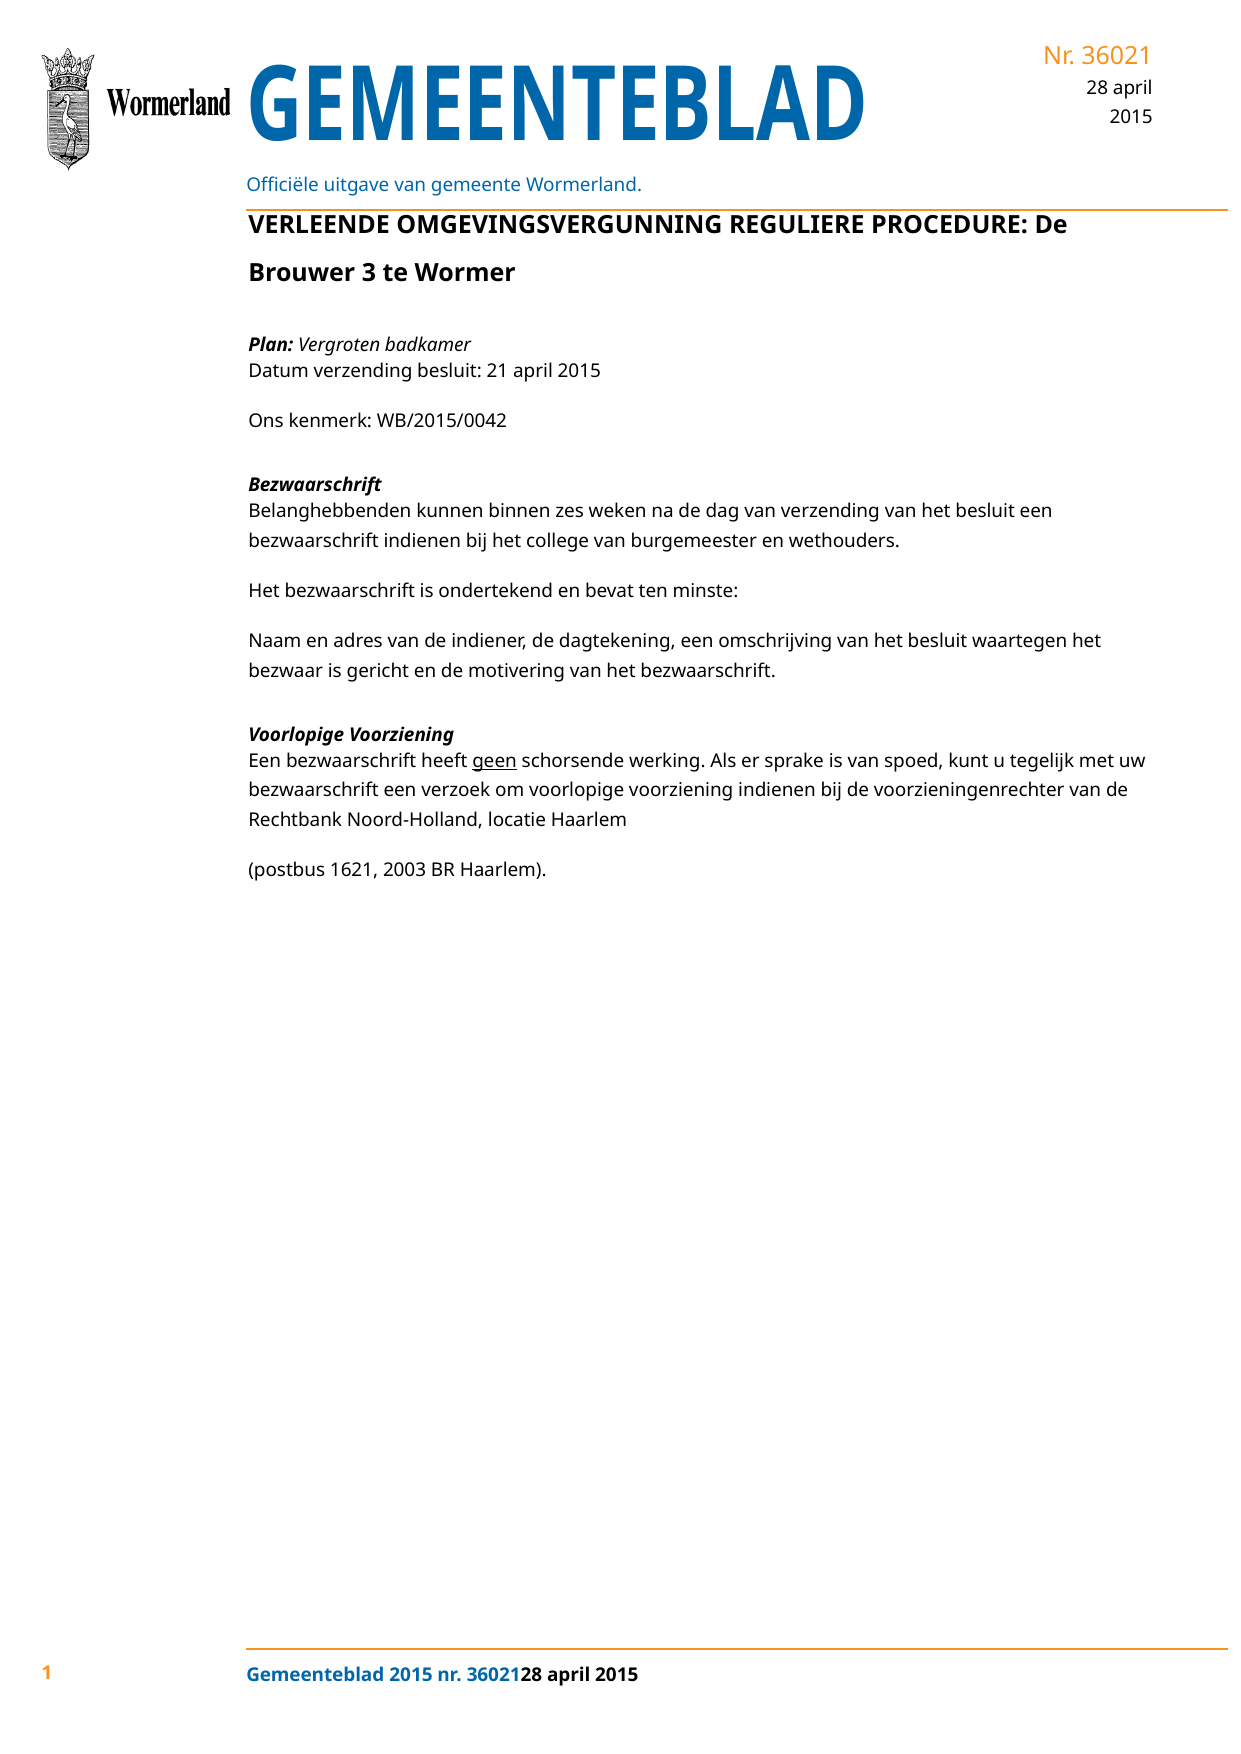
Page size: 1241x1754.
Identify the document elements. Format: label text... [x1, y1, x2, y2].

text Voorlopige Voorziening [248, 721, 1152, 747]
picture [41, 47, 231, 172]
text (postbus 1621, 2003 BR Haarlem). [248, 857, 1152, 882]
text Ons kenmerk: WB/2015/0042 [248, 408, 1152, 433]
text Datum verzending besluit: 21 april 2015 [248, 357, 1152, 383]
text Plan: Vergroten badkamer [248, 331, 1152, 357]
text Belanghebbenden kunnen binnen zes weken na de dag van verzending van het besluit een bezwaarschrift indienen bij het college van burgemeester en wethouders. [248, 497, 1152, 553]
text VERLEENDE OMGEVINGSVERGUNNING REGULIERE PROCEDURE: De Brouwer 3 te Wormer [248, 211, 1152, 288]
text Bezwaarschrift [248, 472, 1152, 497]
text Het bezwaarschrift is ondertekend en bevat ten minste: [248, 577, 1152, 603]
text Naam en adres van de indiener, de dagtekening, een omschrijving van het besluit waartegen het bezwaar is gericht en de motivering van het bezwaarschrift. [248, 628, 1152, 683]
text Een bezwaarschrift heeft geen schorsende werking. Als er sprake is van spoed, kunt u tegelijk met uw bezwaarschrift een verzoek om voorlopige voorziening indienen bij de voorzieningenrechter van de Rechtbank Noord-Holland, locatie Haarlem [248, 747, 1152, 832]
